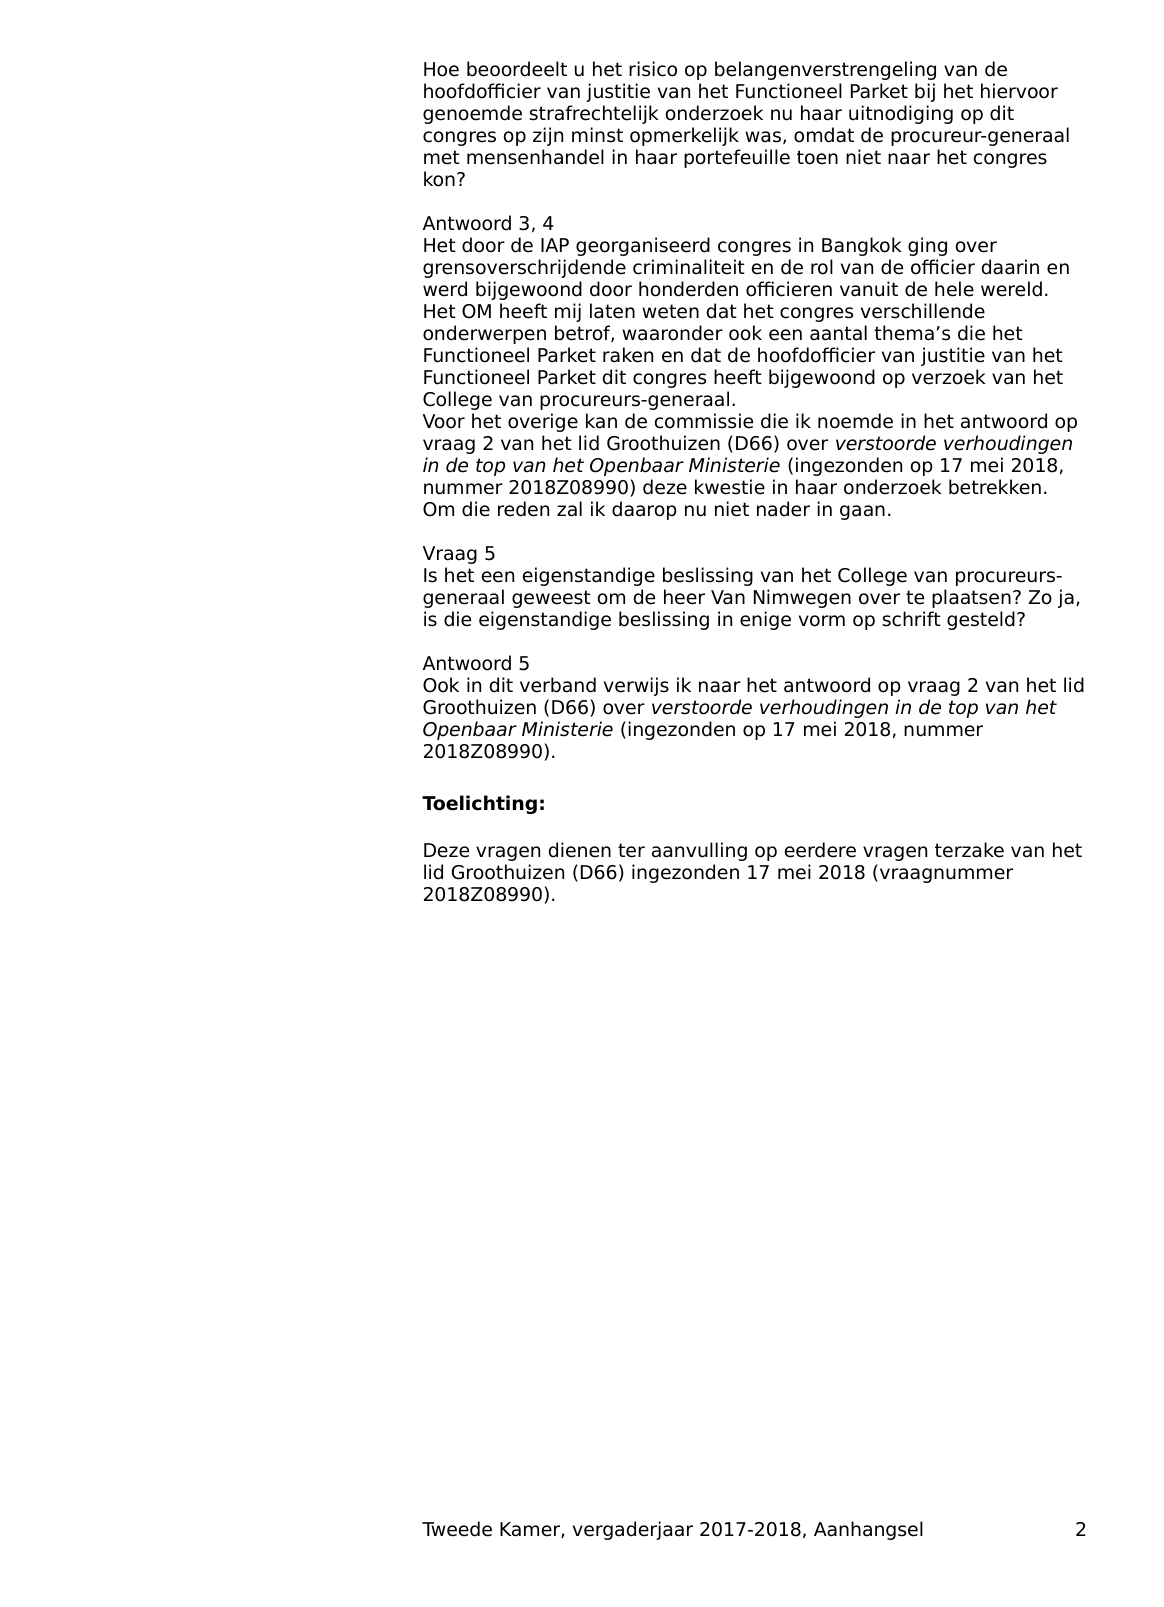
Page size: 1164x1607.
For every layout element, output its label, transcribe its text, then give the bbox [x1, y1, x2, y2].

text Het OM heeft mij laten weten dat het congres verschillende onderwerpen betrof, waaronder ook een aantal thema’s die het Functioneel Parket raken en dat de hoofdofficier van justitie van het Functioneel Parket dit congres heeft bijgewoond op verzoek van het College van procureurs-generaal. [422, 301, 1087, 411]
subtitle Toelichting: [422, 793, 1087, 815]
text Hoe beoordeelt u het risico op belangenverstrengeling van de hoofdofficier van justitie van het Functioneel Parket bij het hiervoor genoemde strafrechtelijk onderzoek nu haar uitnodiging op dit congres op zijn minst opmerkelijk was, omdat de procureur-generaal met mensenhandel in haar portefeuille toen niet naar het congres kon? [422, 59, 1087, 191]
text Deze vragen dienen ter aanvulling op eerdere vragen terzake van het lid Groothuizen (D66) ingezonden 17 mei 2018 (vraagnummer 2018Z08990). [422, 840, 1087, 906]
text Antwoord 3, 4 [422, 213, 1087, 235]
text Voor het overige kan de commissie die ik noemde in het antwoord op vraag 2 van het lid Groothuizen (D66) over verstoorde verhoudingen in de top van het Openbaar Ministerie (ingezonden op 17 mei 2018, nummer 2018Z08990) deze kwestie in haar onderzoek betrekken. Om die reden zal ik daarop nu niet nader in gaan. [422, 411, 1087, 521]
text Antwoord 5 [422, 653, 1087, 675]
text Ook in dit verband verwijs ik naar het antwoord op vraag 2 van het lid Groothuizen (D66) over verstoorde verhoudingen in de top van het Openbaar Ministerie (ingezonden op 17 mei 2018, nummer 2018Z08990). [422, 675, 1087, 763]
text Het door de IAP georganiseerd congres in Bangkok ging over grensoverschrijdende criminaliteit en de rol van de officier daarin en werd bijgewoond door honderden officieren vanuit de hele wereld. [422, 235, 1087, 301]
text Is het een eigenstandige beslissing van het College van procureurs-generaal geweest om de heer Van Nimwegen over te plaatsen? Zo ja, is die eigenstandige beslissing in enige vorm op schrift gesteld? [422, 565, 1087, 631]
text Vraag 5 [422, 543, 1087, 565]
